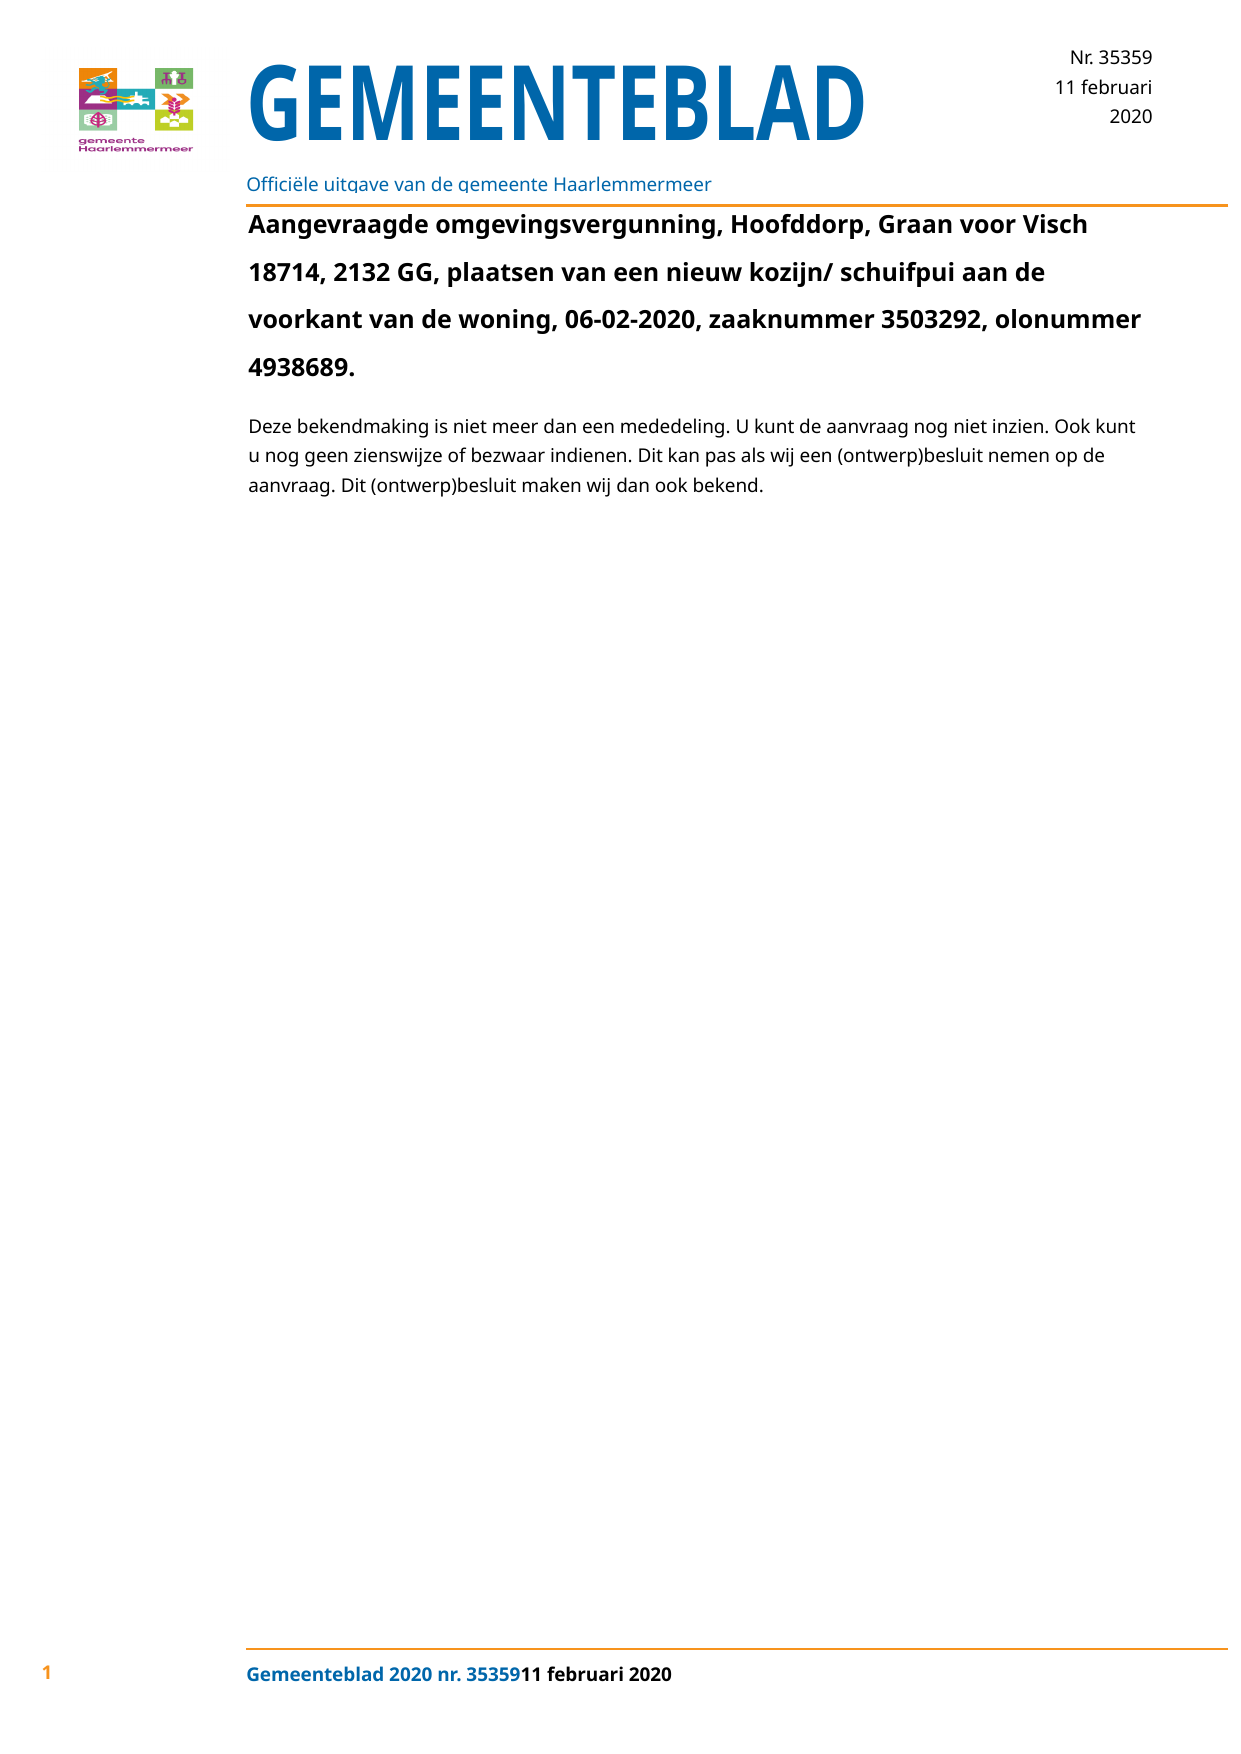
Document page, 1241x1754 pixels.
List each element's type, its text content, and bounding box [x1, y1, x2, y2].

text Deze bekendmaking is niet meer dan een mededeling. U kunt de aanvraag nog niet inzien. Ook kunt u nog geen zienswijze of bezwaar indienen. Dit kan pas als wij een (ontwerp)besluit nemen op de aanvraag. Dit (ontwerp)besluit maken wij dan ook bekend. [248, 413, 1152, 498]
picture [41, 47, 231, 172]
text Aangevraagde omgevingsvergunning, Hoofddorp, Graan voor Visch 18714, 2132 GG, plaatsen van een nieuw kozijn/ schuifpui aan de voorkant van de woning, 06-02-2020, zaaknummer 3503292, olonummer 4938689. [248, 207, 1152, 384]
